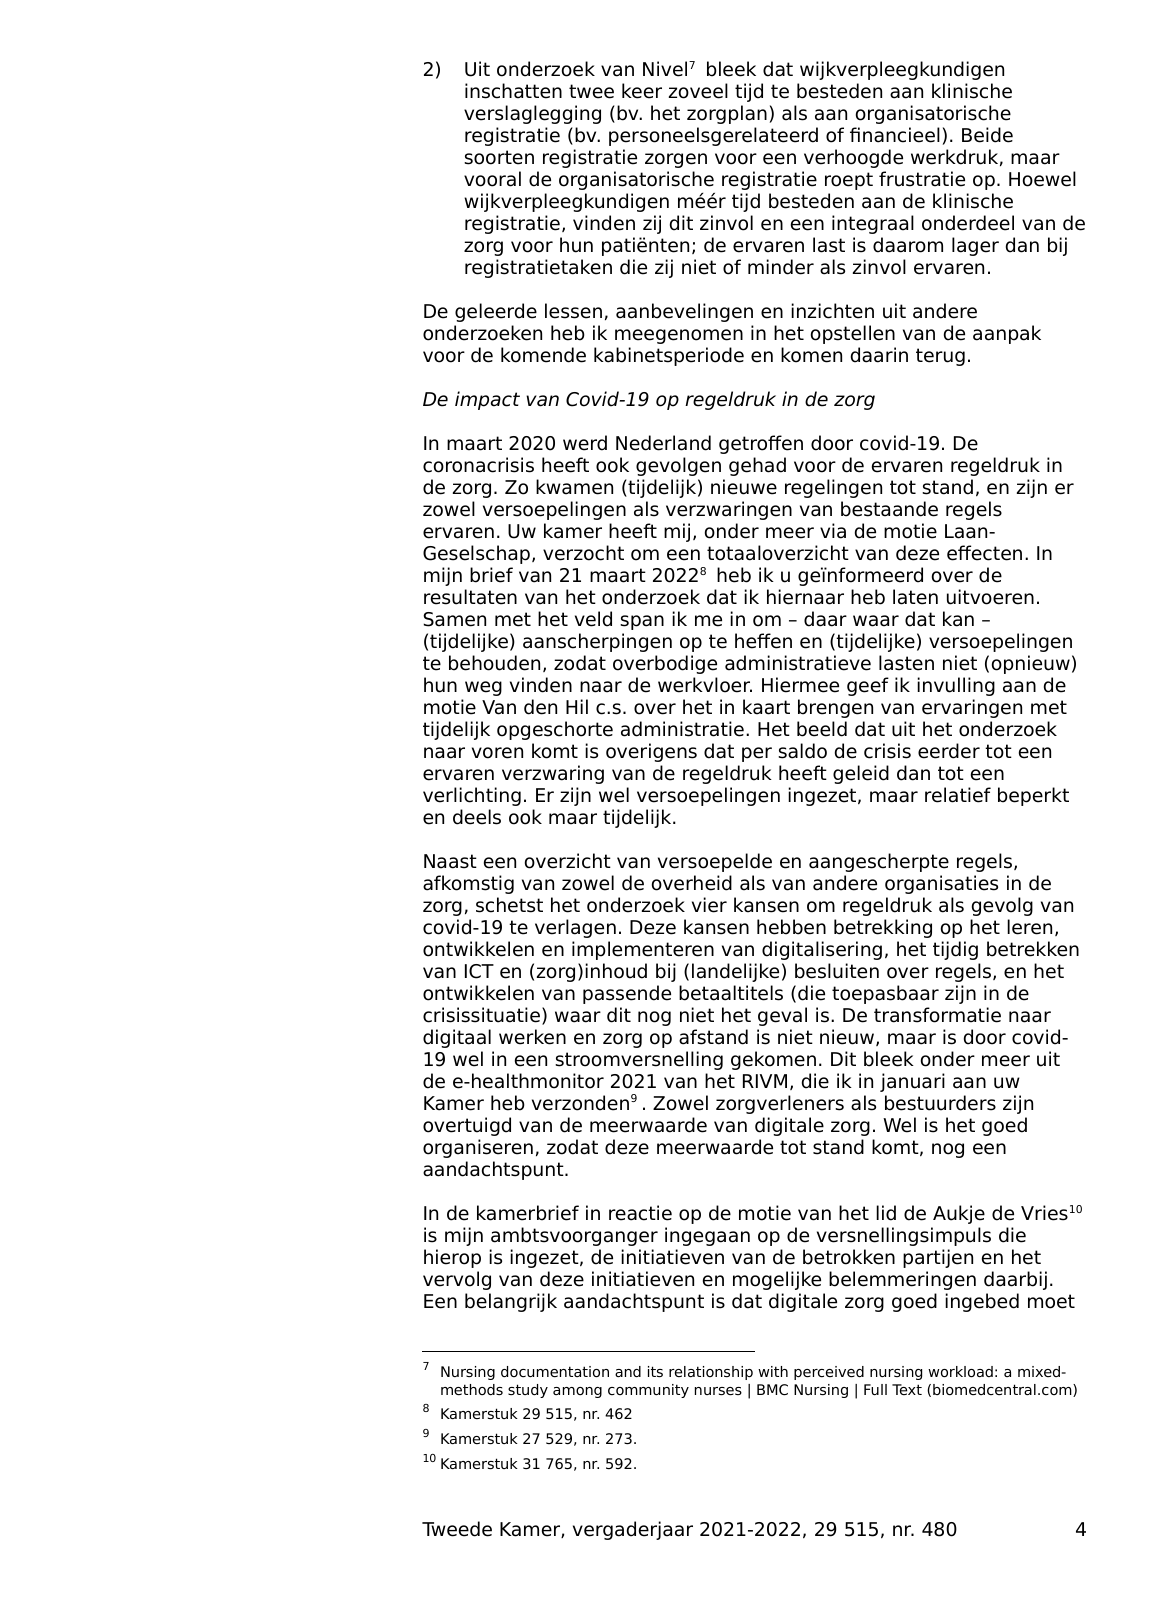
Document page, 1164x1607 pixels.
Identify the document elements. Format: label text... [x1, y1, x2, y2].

text In de kamerbrief in reactie op de motie van het lid de Aukje de Vries is mijn ambtsvoorganger ingegaan op de versnellingsimpuls die hierop is ingezet, de initiatieven van de betrokken partijen en het vervolg van deze initiatieven en mogelijke belemmeringen daarbij. Een belangrijk aandachtspunt is dat digitale zorg goed ingebed moet [422, 1203, 1087, 1313]
subtitle De impact van Covid-19 op regeldruk in de zorg [422, 389, 1087, 411]
text 2) Uit onderzoek van Nivel bleek dat wijkverpleegkundigen inschatten twee keer zoveel tijd te besteden aan klinische verslaglegging (bv. het zorgplan) als aan organisatorische registratie (bv. personeelsgerelateerd of financieel). Beide soorten registratie zorgen voor een verhoogde werkdruk, maar vooral de organisatorische registratie roept frustratie op. Hoewel wijkverpleegkundigen méér tijd besteden aan de klinische registratie, vinden zij dit zinvol en een integraal onderdeel van de zorg voor hun patiënten; de ervaren last is daarom lager dan bij registratietaken die zij niet of minder als zinvol ervaren. [422, 59, 1087, 279]
text Naast een overzicht van versoepelde en aangescherpte regels, afkomstig van zowel de overheid als van andere organisaties in de zorg, schetst het onderzoek vier kansen om regeldruk als gevolg van covid-19 te verlagen. Deze kansen hebben betrekking op het leren, ontwikkelen en implementeren van digitalisering, het tijdig betrekken van ICT en (zorg)inhoud bij (landelijke) besluiten over regels, en het ontwikkelen van passende betaaltitels (die toepasbaar zijn in de crisissituatie) waar dit nog niet het geval is. De transformatie naar digitaal werken en zorg op afstand is niet nieuw, maar is door covid-19 wel in een stroomversnelling gekomen. Dit bleek onder meer uit de e-healthmonitor 2021 van het RIVM, die ik in januari aan uw Kamer heb verzonden. Zowel zorgverleners als bestuurders zijn overtuigd van de meerwaarde van digitale zorg. Wel is het goed organiseren, zodat deze meerwaarde tot stand komt, nog een aandachtspunt. [422, 851, 1087, 1181]
text Kamerstuk 31 765, nr. 592. [422, 1452, 1087, 1474]
text Kamerstuk 29 515, nr. 462 [422, 1402, 1087, 1424]
text Nursing documentation and its relationship with perceived nursing workload: a mixed-methods study among community nurses | BMC Nursing | Full Text (biomedcentral.com) [422, 1360, 1087, 1399]
text Kamerstuk 27 529, nr. 273. [422, 1427, 1087, 1449]
text In maart 2020 werd Nederland getroffen door covid-19. De coronacrisis heeft ook gevolgen gehad voor de ervaren regeldruk in de zorg. Zo kwamen (tijdelijk) nieuwe regelingen tot stand, en zijn er zowel versoepelingen als verzwaringen van bestaande regels ervaren. Uw kamer heeft mij, onder meer via de motie Laan-Geselschap, verzocht om een totaaloverzicht van deze effecten. In mijn brief van 21 maart 2022 heb ik u geïnformeerd over de resultaten van het onderzoek dat ik hiernaar heb laten uitvoeren. Samen met het veld span ik me in om – daar waar dat kan – (tijdelijke) aanscherpingen op te heffen en (tijdelijke) versoepelingen te behouden, zodat overbodige administratieve lasten niet (opnieuw) hun weg vinden naar de werkvloer. Hiermee geef ik invulling aan de motie Van den Hil c.s. over het in kaart brengen van ervaringen met tijdelijk opgeschorte administratie. Het beeld dat uit het onderzoek naar voren komt is overigens dat per saldo de crisis eerder tot een ervaren verzwaring van de regeldruk heeft geleid dan tot een verlichting. Er zijn wel versoepelingen ingezet, maar relatief beperkt en deels ook maar tijdelijk. [422, 433, 1087, 829]
text De geleerde lessen, aanbevelingen en inzichten uit andere onderzoeken heb ik meegenomen in het opstellen van de aanpak voor de komende kabinetsperiode en komen daarin terug. [422, 301, 1087, 367]
